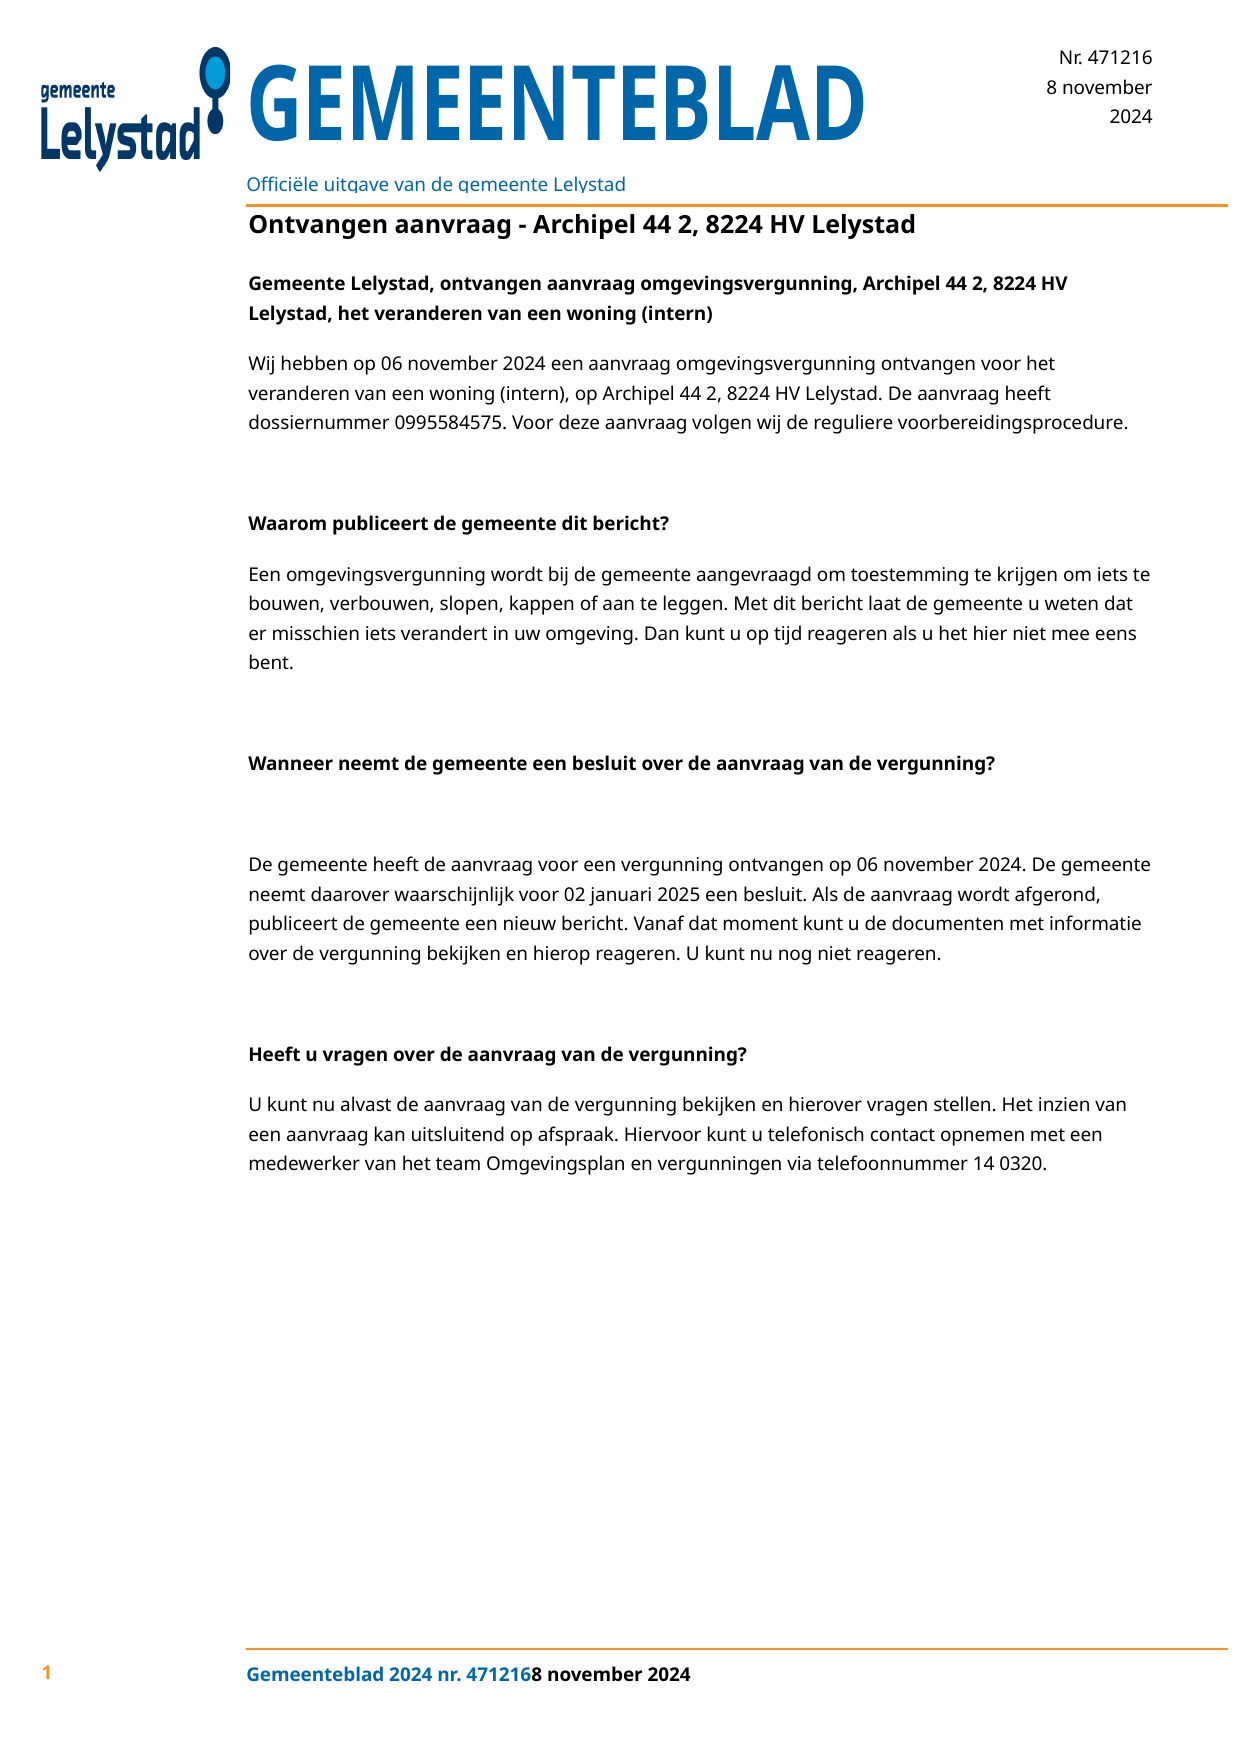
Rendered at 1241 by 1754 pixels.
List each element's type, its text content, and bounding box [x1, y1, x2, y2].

picture [41, 47, 231, 172]
text Een omgevingsvergunning wordt bij de gemeente aangevraagd om toestemming te krijgen om iets te bouwen, verbouwen, slopen, kappen of aan te leggen. Met dit bericht laat de gemeente u weten dat er misschien iets verandert in uw omgeving. Dan kunt u op tijd reageren als u het hier niet mee eens bent. [248, 561, 1152, 675]
text De gemeente heeft de aanvraag voor een vergunning ontvangen op 06 november 2024. De gemeente neemt daarover waarschijnlijk voor 02 januari 2025 een besluit. Als de aanvraag wordt afgerond, publiceert de gemeente een nieuw bericht. Vanaf dat moment kunt u de documenten met informatie over de vergunning bekijken en hierop reageren. U kunt nu nog niet reageren. [248, 851, 1152, 966]
text Heeft u vragen over de aanvraag van de vergunning? [248, 1041, 1152, 1066]
text Wij hebben op 06 november 2024 een aanvraag omgevingsvergunning ontvangen voor het veranderen van een woning (intern), op Archipel 44 2, 8224 HV Lelystad. De aanvraag heeft dossiernummer 0995584575. Voor deze aanvraag volgen wij de reguliere voorbereidingsprocedure. [248, 350, 1152, 435]
text U kunt nu alvast de aanvraag van de vergunning bekijken en hierover vragen stellen. Het inzien van een aanvraag kan uitsluitend op afspraak. Hiervoor kunt u telefonisch contact opnemen met een medewerker van het team Omgevingsplan en vergunningen via telefoonnummer 14 0320. [248, 1091, 1152, 1176]
text Waarom publiceert de gemeente dit bericht? [248, 510, 1152, 536]
text Ontvangen aanvraag - Archipel 44 2, 8224 HV Lelystad [248, 207, 1152, 241]
text Wanneer neemt de gemeente een besluit over de aanvraag van de vergunning? [248, 750, 1152, 776]
text Gemeente Lelystad, ontvangen aanvraag omgevingsvergunning, Archipel 44 2, 8224 HV Lelystad, het veranderen van een woning (intern) [248, 270, 1152, 326]
